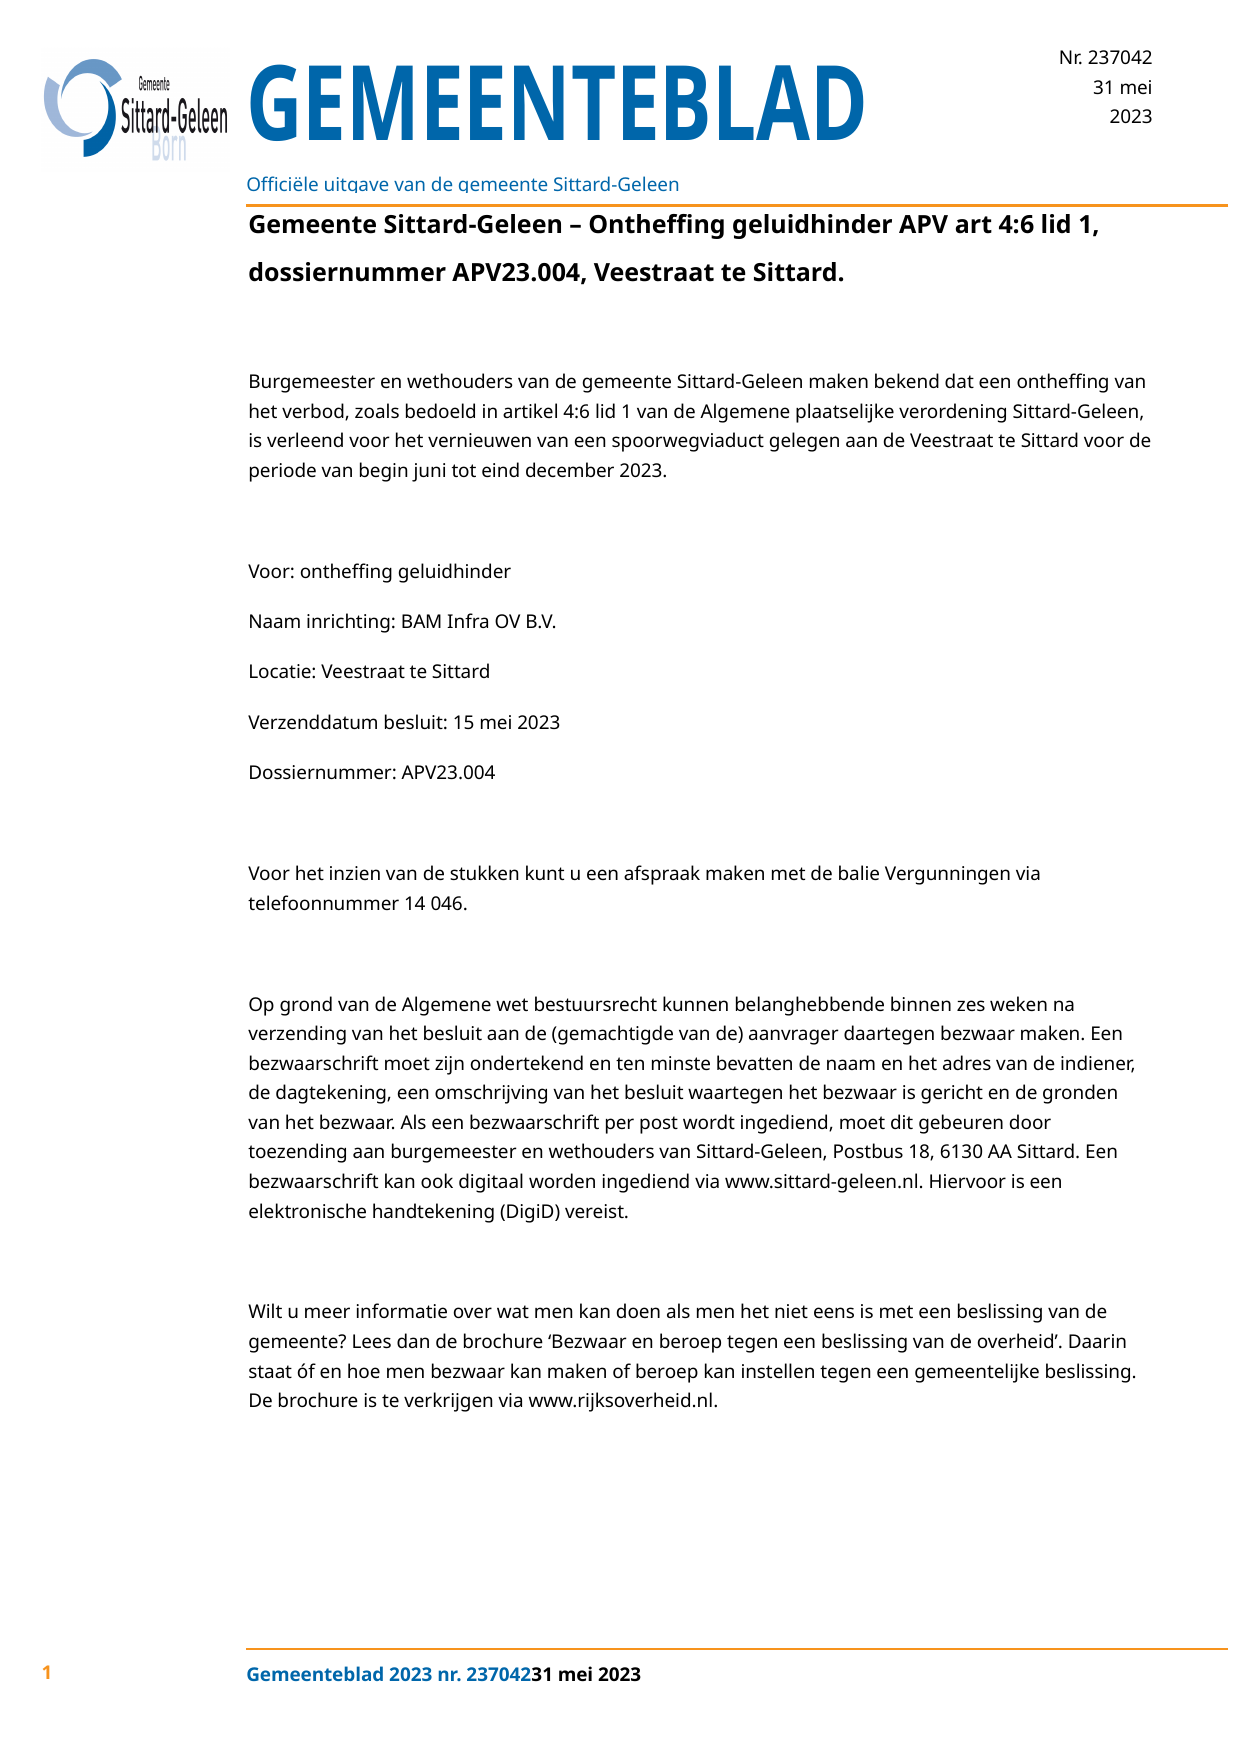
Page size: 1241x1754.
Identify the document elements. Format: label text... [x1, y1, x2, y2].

text Burgemeester en wethouders van de gemeente Sittard-Geleen maken bekend dat een ontheffing van het verbod, zoals bedoeld in artikel 4:6 lid 1 van de Algemene plaatselijke verordening Sittard-Geleen, is verleend voor het vernieuwen van een spoorwegviaduct gelegen aan de Veestraat te Sittard voor de periode van begin juni tot eind december 2023. [248, 368, 1152, 483]
text Dossiernummer: APV23.004 [248, 759, 1152, 785]
text Op grond van de Algemene wet bestuursrecht kunnen belanghebbende binnen zes weken na verzending van het besluit aan de (gemachtigde van de) aanvrager daartegen bezwaar maken. Een bezwaarschrift moet zijn ondertekend en ten minste bevatten de naam en het adres van de indiener, de dagtekening, een omschrijving van het besluit waartegen het bezwaar is gericht en de gronden van het bezwaar. Als een bezwaarschrift per post wordt ingediend, moet dit gebeuren door toezending aan burgemeester en wethouders van Sittard-Geleen, Postbus 18, 6130 AA Sittard. Een bezwaarschrift kan ook digitaal worden ingediend via www.sittard-geleen.nl. Hiervoor is een elektronische handtekening (DigiD) vereist. [248, 991, 1152, 1224]
text Voor: ontheffing geluidhinder [248, 558, 1152, 584]
text Wilt u meer informatie over wat men kan doen als men het niet eens is met een beslissing van de gemeente? Lees dan de brochure ‘Bezwaar en beroep tegen een beslissing van de overheid’. Daarin staat óf en hoe men bezwaar kan maken of beroep kan instellen tegen een gemeentelijke beslissing. De brochure is te verkrijgen via www.rijksoverheid.nl. [248, 1299, 1152, 1413]
text Locatie: Veestraat te Sittard [248, 659, 1152, 684]
text Naam inrichting: BAM Infra OV B.V. [248, 608, 1152, 634]
text Verzenddatum besluit: 15 mei 2023 [248, 709, 1152, 735]
text Gemeente Sittard-Geleen – Ontheffing geluidhinder APV art 4:6 lid 1, dossiernummer APV23.004, Veestraat te Sittard. [248, 207, 1152, 288]
picture [41, 47, 231, 172]
text Voor het inzien van de stukken kunt u een afspraak maken met de balie Vergunningen via telefoonnummer 14 046. [248, 860, 1152, 916]
